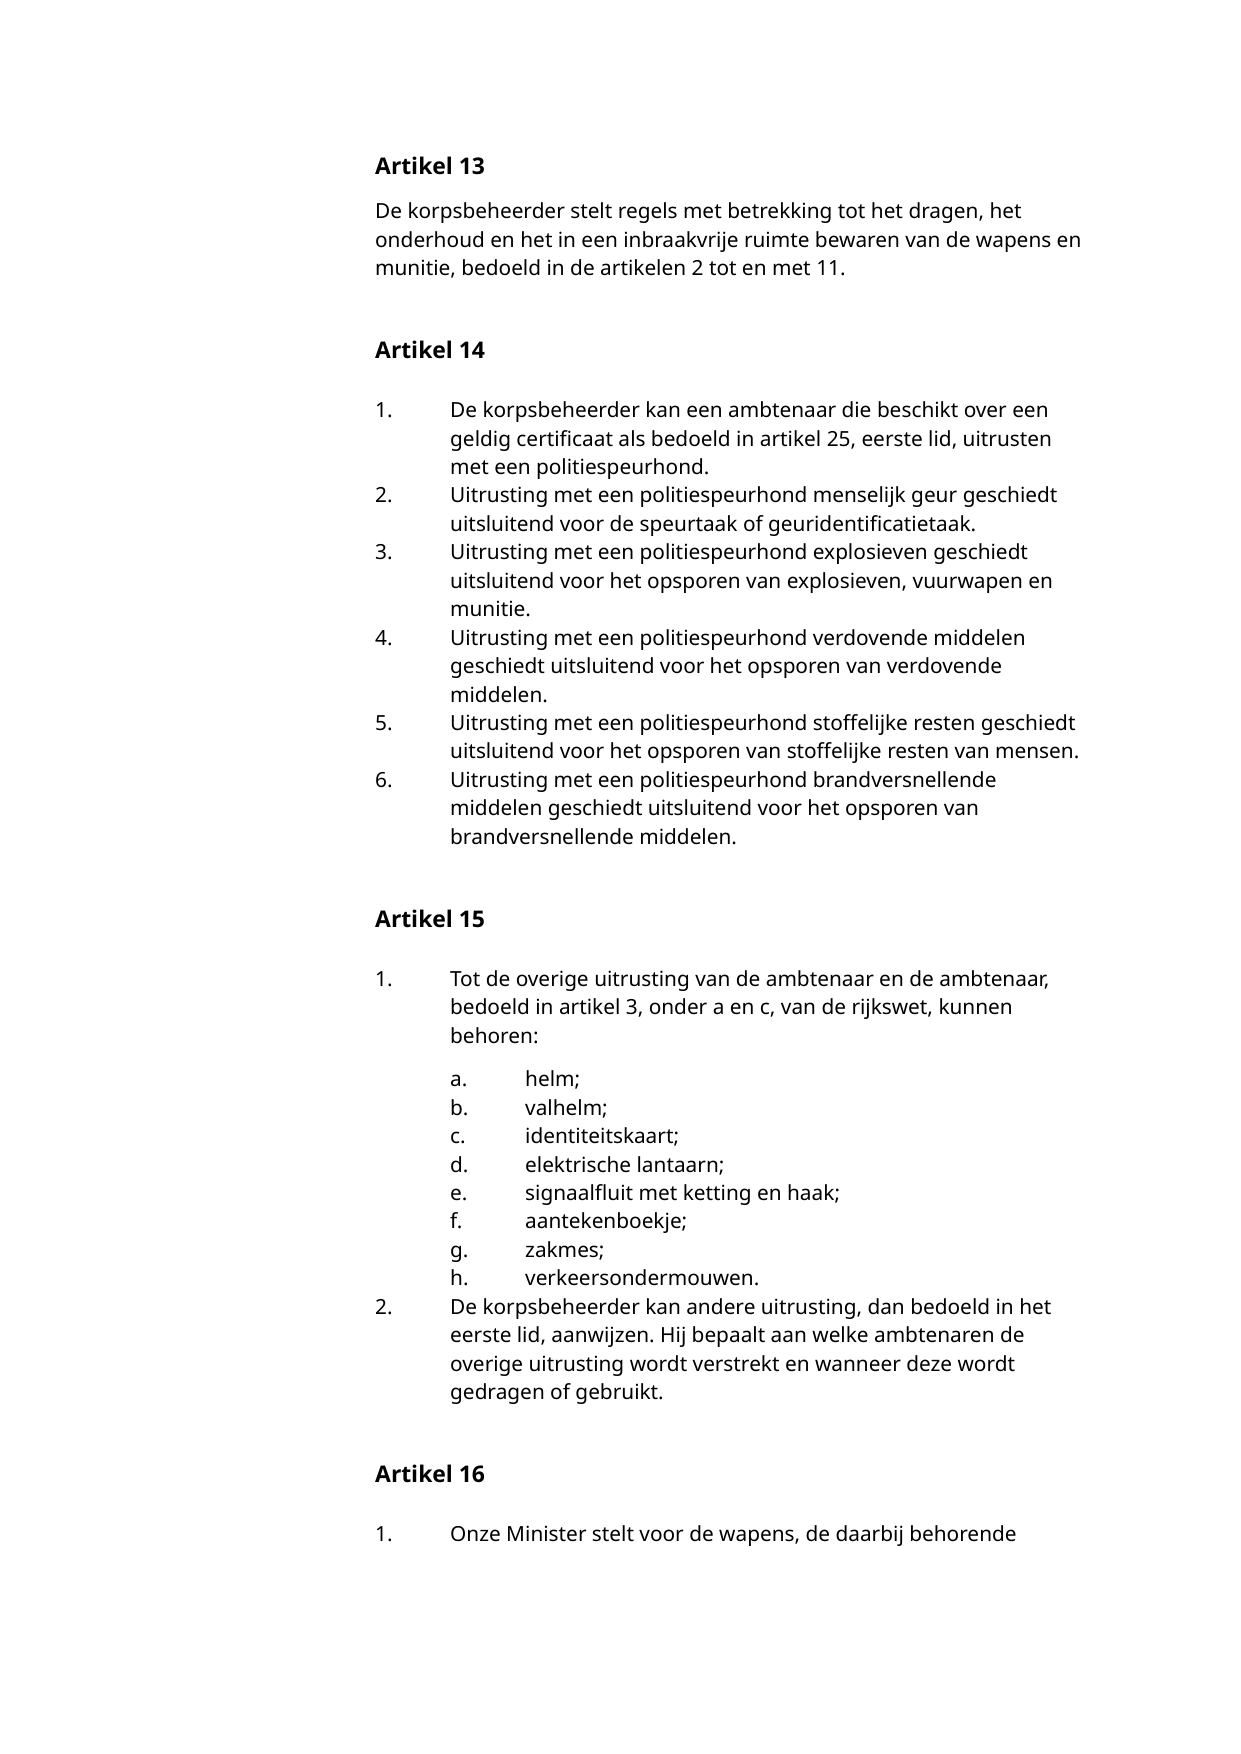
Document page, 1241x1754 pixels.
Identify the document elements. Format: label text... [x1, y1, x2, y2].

subtitle Artikel 14 [375, 334, 1090, 365]
list elektrische lantaarn; [450, 1150, 1090, 1178]
list identiteitskaart; [450, 1121, 1090, 1150]
list Onze Minister stelt voor de wapens, de daarbij behorende [375, 1519, 1090, 1548]
subtitle Artikel 15 [375, 903, 1090, 934]
list De korpsbeheerder kan een ambtenaar die beschikt over een geldig certificaat als bedoeld in artikel 25, eerste lid, uitrusten met een politiespeurhond. [375, 395, 1090, 481]
list verkeersondermouwen. [450, 1263, 1090, 1292]
list Uitrusting met een politiespeurhond explosieven geschiedt uitsluitend voor het opsporen van explosieven, vuurwapen en munitie. [375, 537, 1090, 623]
list Uitrusting met een politiespeurhond brandversnellende middelen geschiedt uitsluitend voor het opsporen van brandversnellende middelen. [375, 765, 1090, 850]
subtitle Artikel 16 [375, 1458, 1090, 1489]
list De korpsbeheerder kan andere uitrusting, dan bedoeld in het eerste lid, aanwijzen. Hij bepaalt aan welke ambtenaren de overige uitrusting wordt verstrekt en wanneer deze wordt gedragen of gebruikt. [375, 1292, 1090, 1406]
list valhelm; [450, 1093, 1090, 1121]
list Uitrusting met een politiespeurhond verdovende middelen geschiedt uitsluitend voor het opsporen van verdovende middelen. [375, 623, 1090, 708]
list Uitrusting met een politiespeurhond menselijk geur geschiedt uitsluitend voor de speurtaak of geuridentificatietaak. [375, 481, 1090, 537]
text De korpsbeheerder stelt regels met betrekking tot het dragen, het onderhoud en het in een inbraakvrije ruimte bewaren van de wapens en munitie, bedoeld in de artikelen 2 tot en met 11. [375, 196, 1090, 282]
list signaalfluit met ketting en haak; [450, 1178, 1090, 1207]
subtitle Artikel 13 [375, 150, 1090, 181]
list Tot de overige uitrusting van de ambtenaar en de ambtenaar, bedoeld in artikel 3, onder a en c, van de rijkswet, kunnen behoren: [375, 964, 1090, 1049]
list aantekenboekje; [450, 1207, 1090, 1235]
list Uitrusting met een politiespeurhond stoffelijke resten geschiedt uitsluitend voor het opsporen van stoffelijke resten van mensen. [375, 708, 1090, 765]
list helm; [450, 1064, 1090, 1093]
list zakmes; [450, 1235, 1090, 1263]
